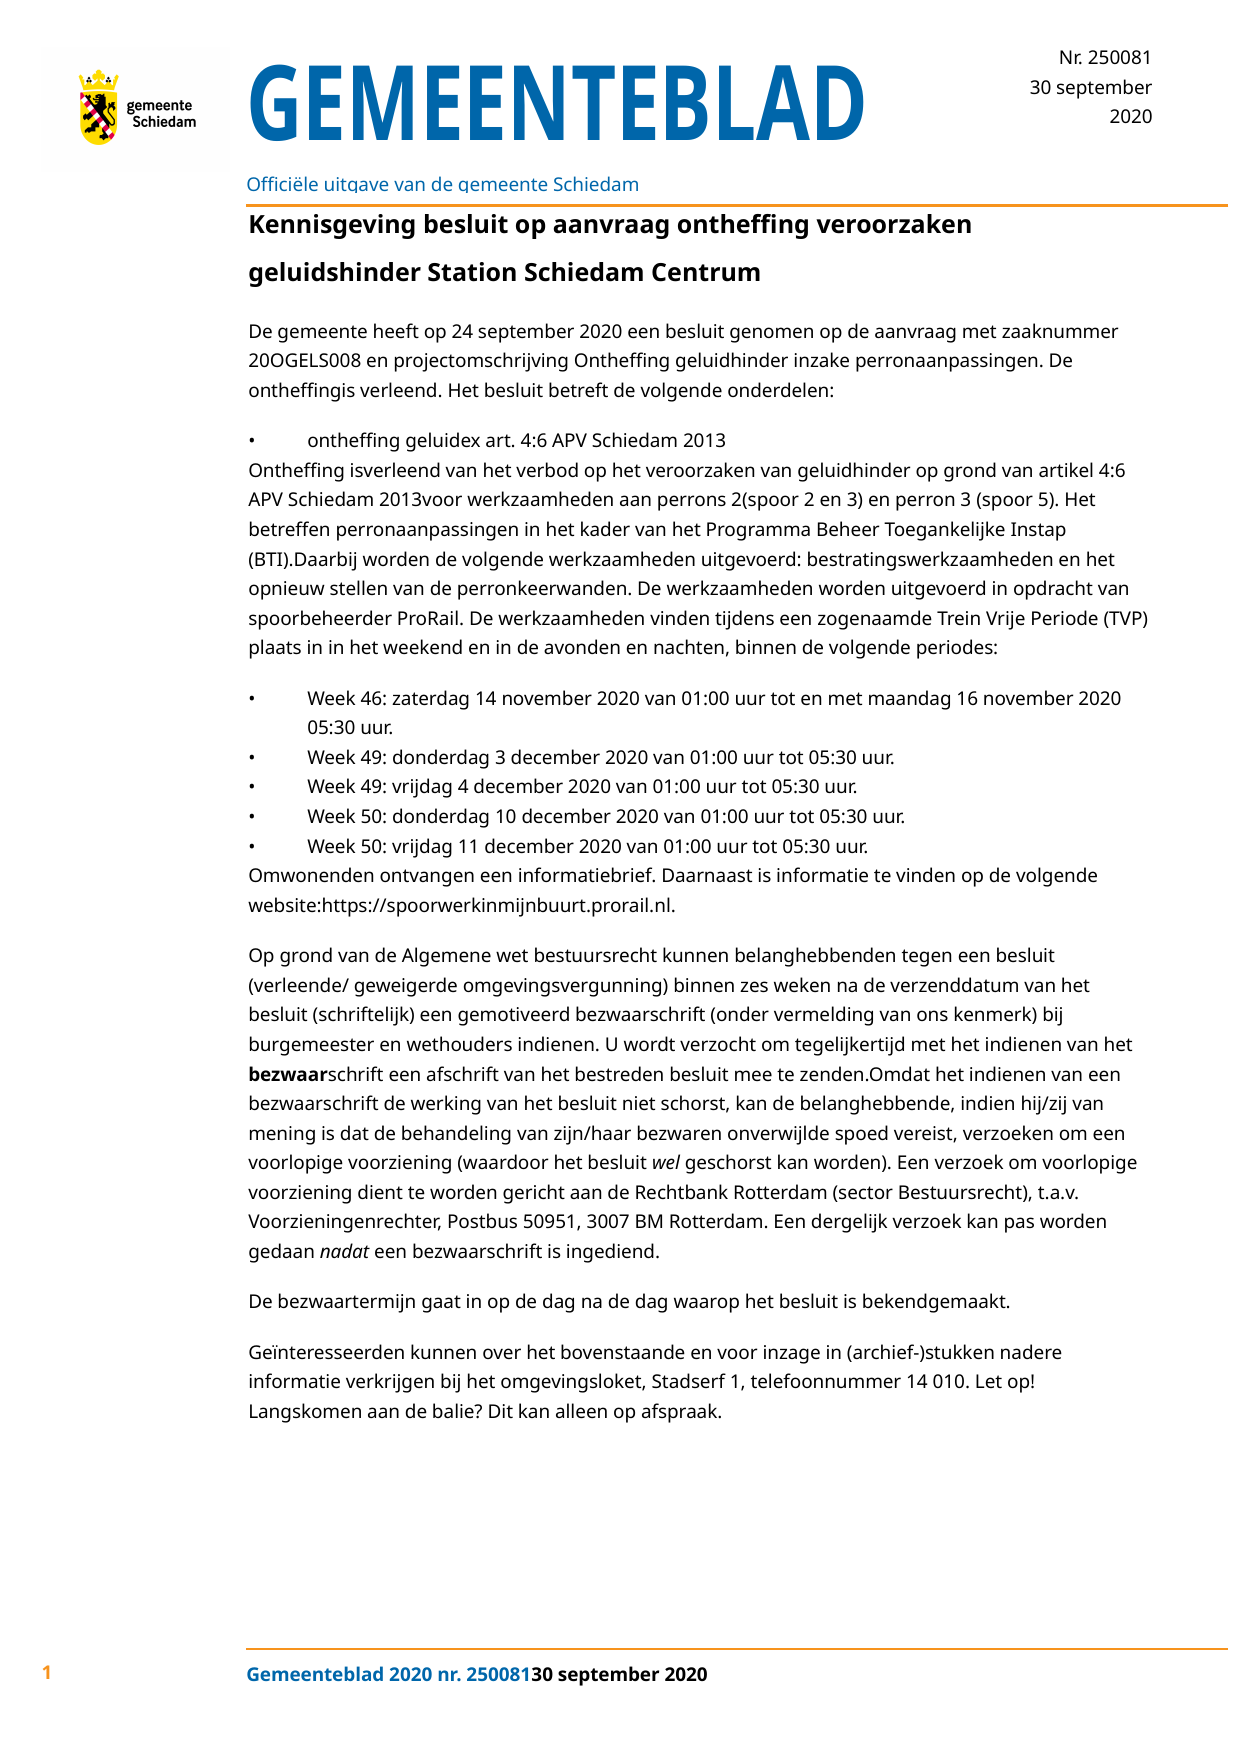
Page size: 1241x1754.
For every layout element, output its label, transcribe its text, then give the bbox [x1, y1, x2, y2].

text Geïnteresseerden kunnen over het bovenstaande en voor inzage in (archief-)stukken nadere informatie verkrijgen bij het omgevingsloket, Stadserf 1, telefoonnummer 14 010. Let op! Langskomen aan de balie? Dit kan alleen op afspraak. [248, 1339, 1152, 1424]
text De bezwaartermijn gaat in op de dag na de dag waarop het besluit is bekendgemaakt. [248, 1289, 1152, 1314]
list Week 46: zaterdag 14 november 2020 van 01:00 uur tot en met maandag 16 november 2020 05:30 uur. [248, 685, 1152, 740]
text Op grond van de Algemene wet bestuursrecht kunnen belanghebbenden tegen een besluit (verleende/ geweigerde omgevingsvergunning) binnen zes weken na de verzenddatum van het besluit (schriftelijk) een gemotiveerd bezwaarschrift (onder vermelding van ons kenmerk) bij burgemeester en wethouders indienen. U wordt verzocht om tegelijkertijd met het indienen van het bezwaarschrift een afschrift van het bestreden besluit mee te zenden.Omdat het indienen van een bezwaarschrift de werking van het besluit niet schorst, kan de belanghebbende, indien hij/zij van mening is dat de behandeling van zijn/haar bezwaren onverwijlde spoed vereist, verzoeken om een voorlopige voorziening (waardoor het besluit wel geschorst kan worden). Een verzoek om voorlopige voorziening dient te worden gericht aan de Rechtbank Rotterdam (sector Bestuursrecht), t.a.v. Voorzieningenrechter, Postbus 50951, 3007 BM Rotterdam. Een dergelijk verzoek kan pas worden gedaan nadat een bezwaarschrift is ingediend. [248, 942, 1152, 1264]
list ontheffing geluidex art. 4:6 APV Schiedam 2013 [248, 427, 1152, 453]
list Week 49: donderdag 3 december 2020 van 01:00 uur tot 05:30 uur. [248, 744, 1152, 770]
text Kennisgeving besluit op aanvraag ontheffing veroorzaken geluidshinder Station Schiedam Centrum [248, 207, 1152, 288]
text Omwonenden ontvangen een informatiebrief. Daarnaast is informatie te vinden op de volgende website:https://spoorwerkinmijnbuurt.prorail.nl. [248, 862, 1152, 918]
list Week 50: donderdag 10 december 2020 van 01:00 uur tot 05:30 uur. [248, 803, 1152, 829]
picture [41, 47, 231, 172]
text De gemeente heeft op 24 september 2020 een besluit genomen op de aanvraag met zaaknummer 20OGELS008 en projectomschrijving Ontheffing geluidhinder inzake perronaanpassingen. De ontheffingis verleend. Het besluit betreft de volgende onderdelen: [248, 318, 1152, 403]
text Ontheffing isverleend van het verbod op het veroorzaken van geluidhinder op grond van artikel 4:6 APV Schiedam 2013voor werkzaamheden aan perrons 2(spoor 2 en 3) en perron 3 (spoor 5). Het betreffen perronaanpassingen in het kader van het Programma Beheer Toegankelijke Instap (BTI).Daarbij worden de volgende werkzaamheden uitgevoerd: bestratingswerkzaamheden en het opnieuw stellen van de perronkeerwanden. De werkzaamheden worden uitgevoerd in opdracht van spoorbeheerder ProRail. De werkzaamheden vinden tijdens een zogenaamde Trein Vrije Periode (TVP) plaats in in het weekend en in de avonden en nachten, binnen de volgende periodes: [248, 457, 1152, 660]
list Week 50: vrijdag 11 december 2020 van 01:00 uur tot 05:30 uur. [248, 833, 1152, 859]
list Week 49: vrijdag 4 december 2020 van 01:00 uur tot 05:30 uur. [248, 774, 1152, 799]
